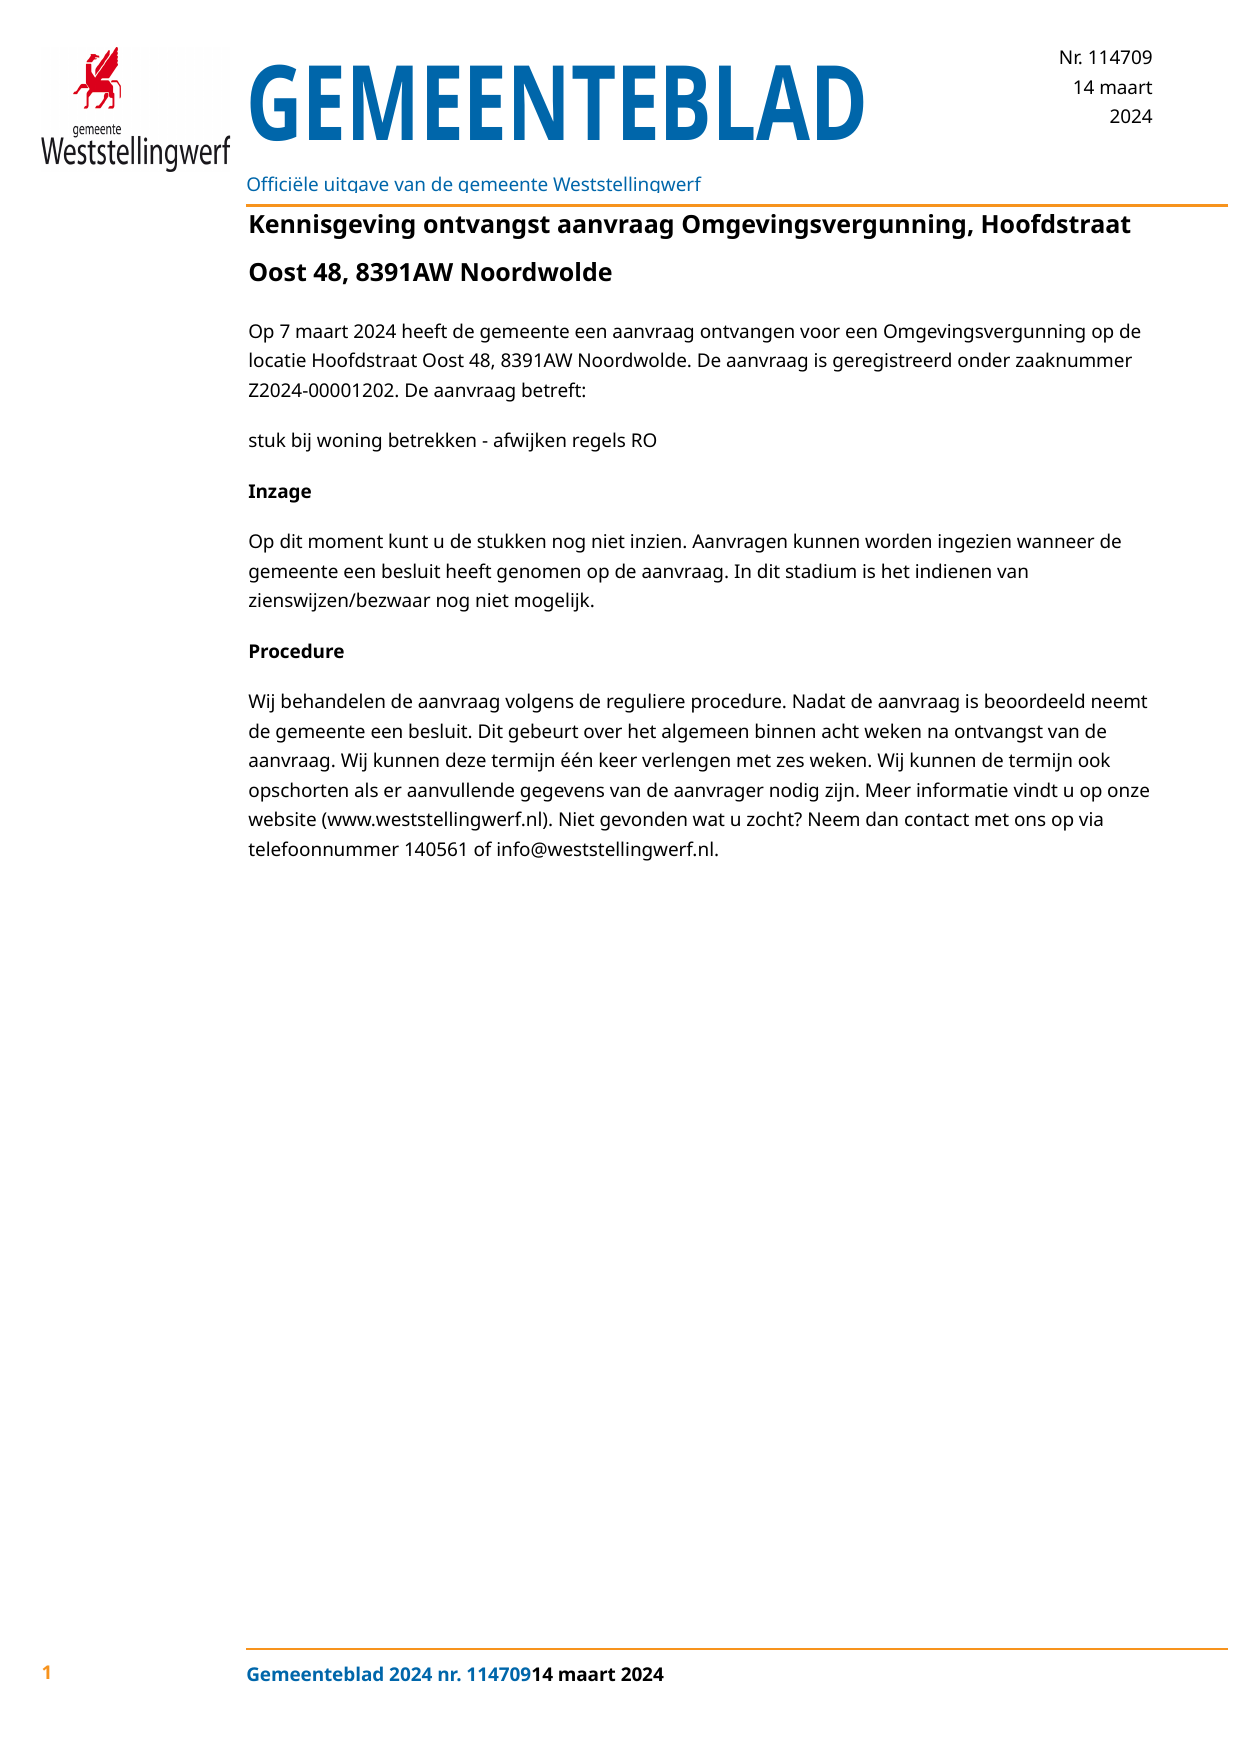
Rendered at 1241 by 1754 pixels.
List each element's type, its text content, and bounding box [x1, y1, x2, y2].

picture [41, 47, 231, 172]
text Procedure [248, 638, 1152, 664]
text Inzage [248, 478, 1152, 504]
text Wij behandelen de aanvraag volgens de reguliere procedure. Nadat de aanvraag is beoordeeld neemt de gemeente een besluit. Dit gebeurt over het algemeen binnen acht weken na ontvangst van de aanvraag. Wij kunnen deze termijn één keer verlengen met zes weken. Wij kunnen de termijn ook opschorten als er aanvullende gegevens van de aanvrager nodig zijn. Meer informatie vindt u op onze website (www.weststellingwerf.nl). Niet gevonden wat u zocht? Neem dan contact met ons op via telefoonnummer 140561 of info@weststellingwerf.nl. [248, 688, 1152, 862]
text Op dit moment kunt u de stukken nog niet inzien. Aanvragen kunnen worden ingezien wanneer de gemeente een besluit heeft genomen op de aanvraag. In dit stadium is het indienen van zienswijzen/bezwaar nog niet mogelijk. [248, 528, 1152, 613]
text Op 7 maart 2024 heeft de gemeente een aanvraag ontvangen voor een Omgevingsvergunning op de locatie Hoofdstraat Oost 48, 8391AW Noordwolde. De aanvraag is geregistreerd onder zaaknummer Z2024-00001202. De aanvraag betreft: [248, 318, 1152, 403]
text Kennisgeving ontvangst aanvraag Omgevingsvergunning, Hoofdstraat Oost 48, 8391AW Noordwolde [248, 207, 1152, 288]
text stuk bij woning betrekken - afwijken regels RO [248, 427, 1152, 453]
